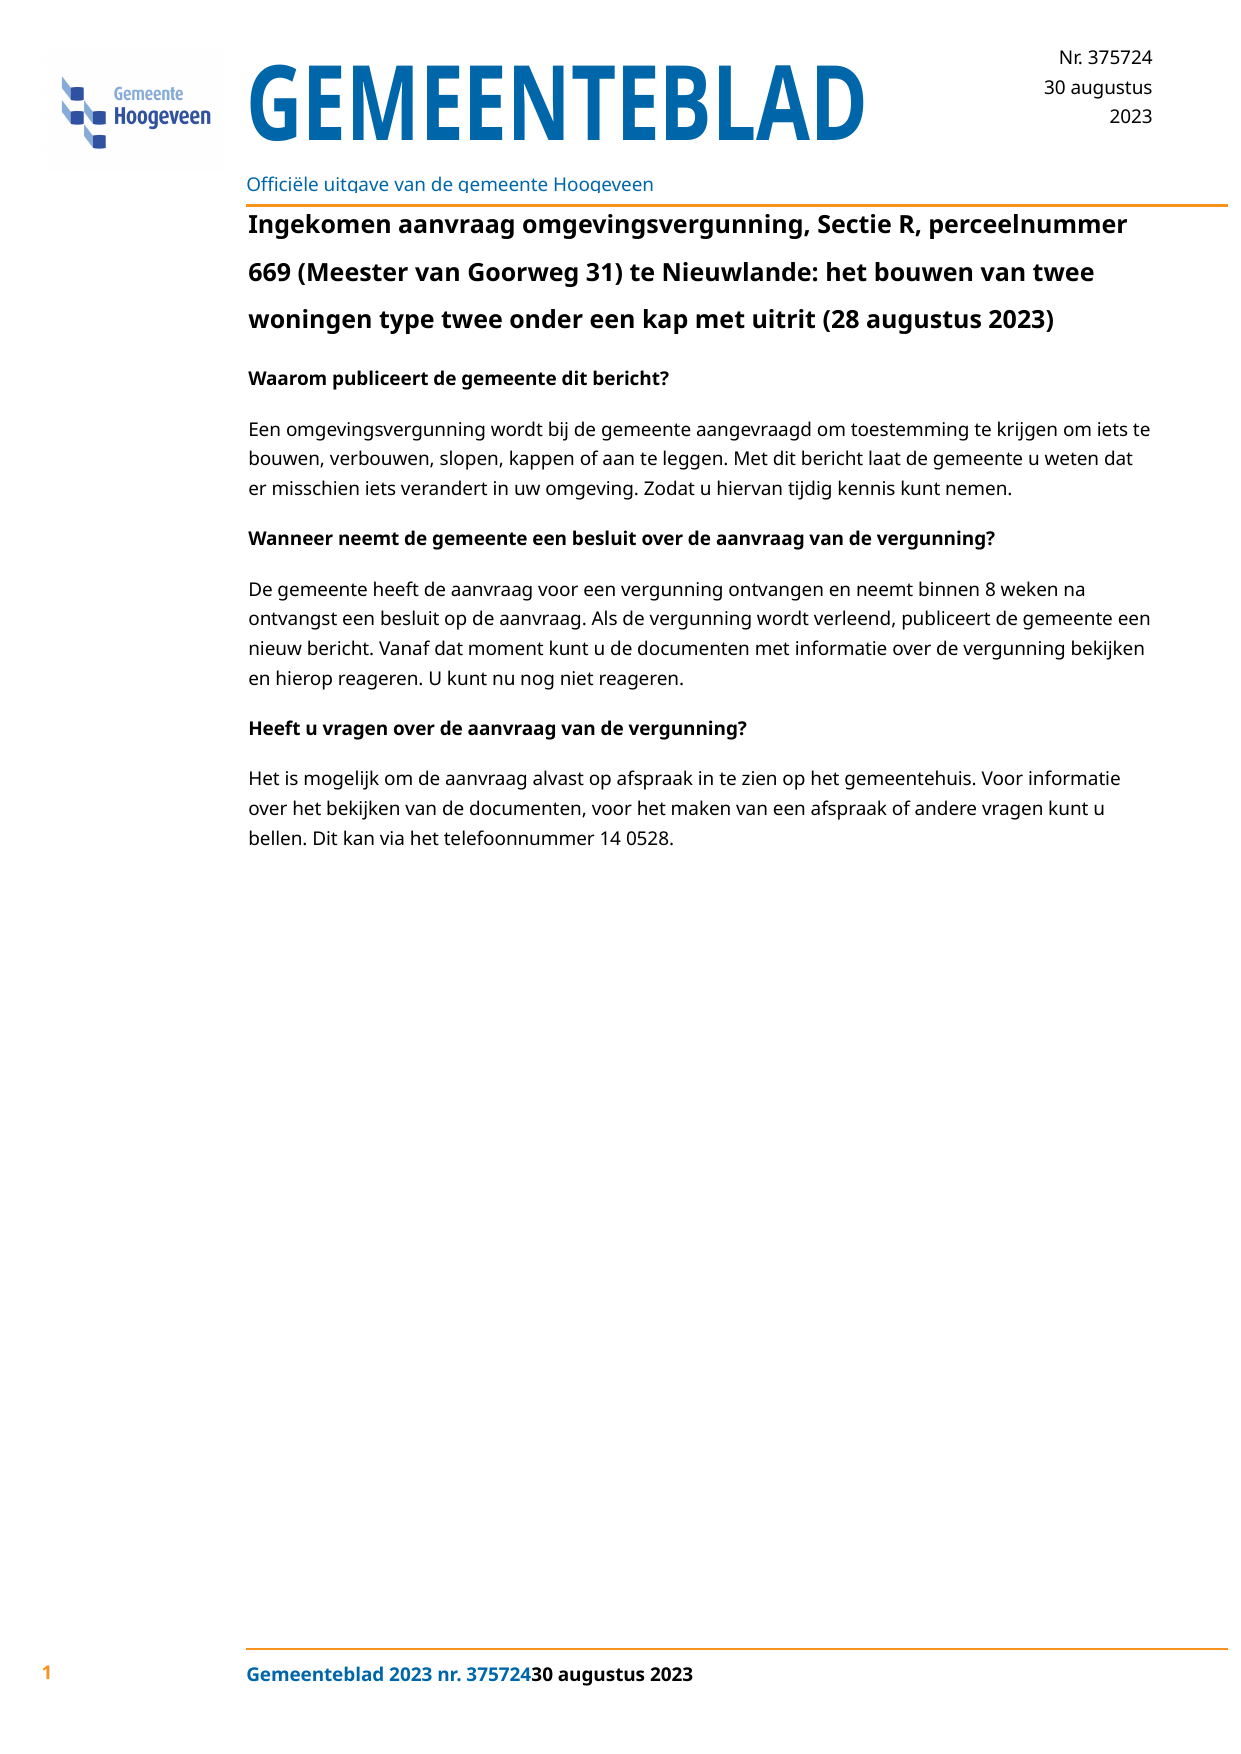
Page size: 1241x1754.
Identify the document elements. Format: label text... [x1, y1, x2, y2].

text Een omgevingsvergunning wordt bij de gemeente aangevraagd om toestemming te krijgen om iets te bouwen, verbouwen, slopen, kappen of aan te leggen. Met dit bericht laat de gemeente u weten dat er misschien iets verandert in uw omgeving. Zodat u hiervan tijdig kennis kunt nemen. [248, 416, 1152, 501]
text Het is mogelijk om de aanvraag alvast op afspraak in te zien op het gemeentehuis. Voor informatie over het bekijken van de documenten, voor het maken van een afspraak of andere vragen kunt u bellen. Dit kan via het telefoonnummer 14 0528. [248, 766, 1152, 850]
text Ingekomen aanvraag omgevingsvergunning, Sectie R, perceelnummer 669 (Meester van Goorweg 31) te Nieuwlande: het bouwen van twee woningen type twee onder een kap met uitrit (28 augustus 2023) [248, 207, 1152, 336]
text Waarom publiceert de gemeente dit bericht? [248, 366, 1152, 391]
text Wanneer neemt de gemeente een besluit over de aanvraag van de vergunning? [248, 526, 1152, 551]
text De gemeente heeft de aanvraag voor een vergunning ontvangen en neemt binnen 8 weken na ontvangst een besluit op de aanvraag. Als de vergunning wordt verleend, publiceert de gemeente een nieuw bericht. Vanaf dat moment kunt u de documenten met informatie over de vergunning bekijken en hierop reageren. U kunt nu nog niet reageren. [248, 576, 1152, 690]
text Heeft u vragen over de aanvraag van de vergunning? [248, 715, 1152, 741]
picture [41, 47, 231, 172]
